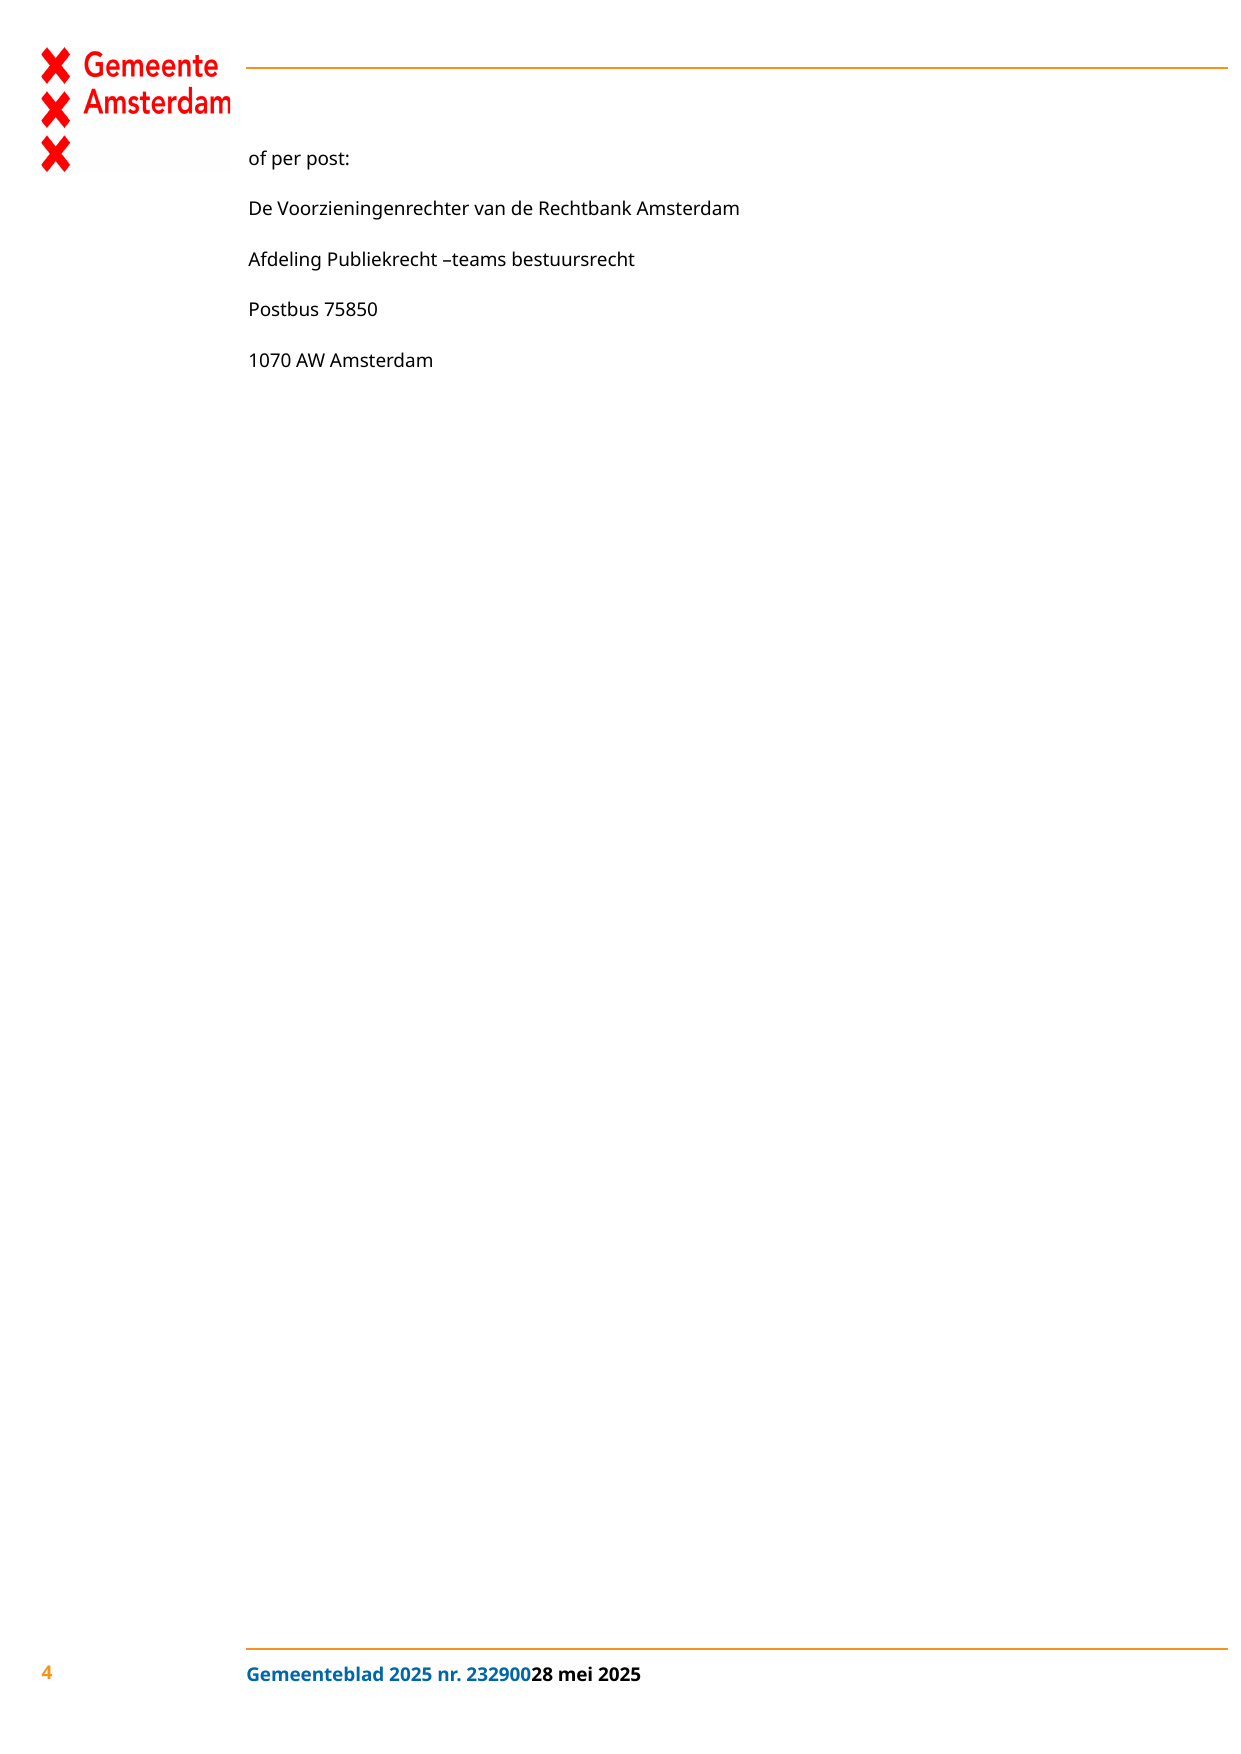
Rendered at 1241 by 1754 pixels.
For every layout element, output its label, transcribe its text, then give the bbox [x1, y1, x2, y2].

text Afdeling Publiekrecht –teams bestuursrecht [248, 246, 1152, 272]
text Postbus 75850 [248, 296, 1152, 322]
text 1070 AW Amsterdam [248, 347, 1152, 373]
picture [41, 47, 231, 172]
text De Voorzieningenrechter van de Rechtbank Amsterdam [248, 196, 1152, 221]
text of per post: [248, 145, 1152, 171]
